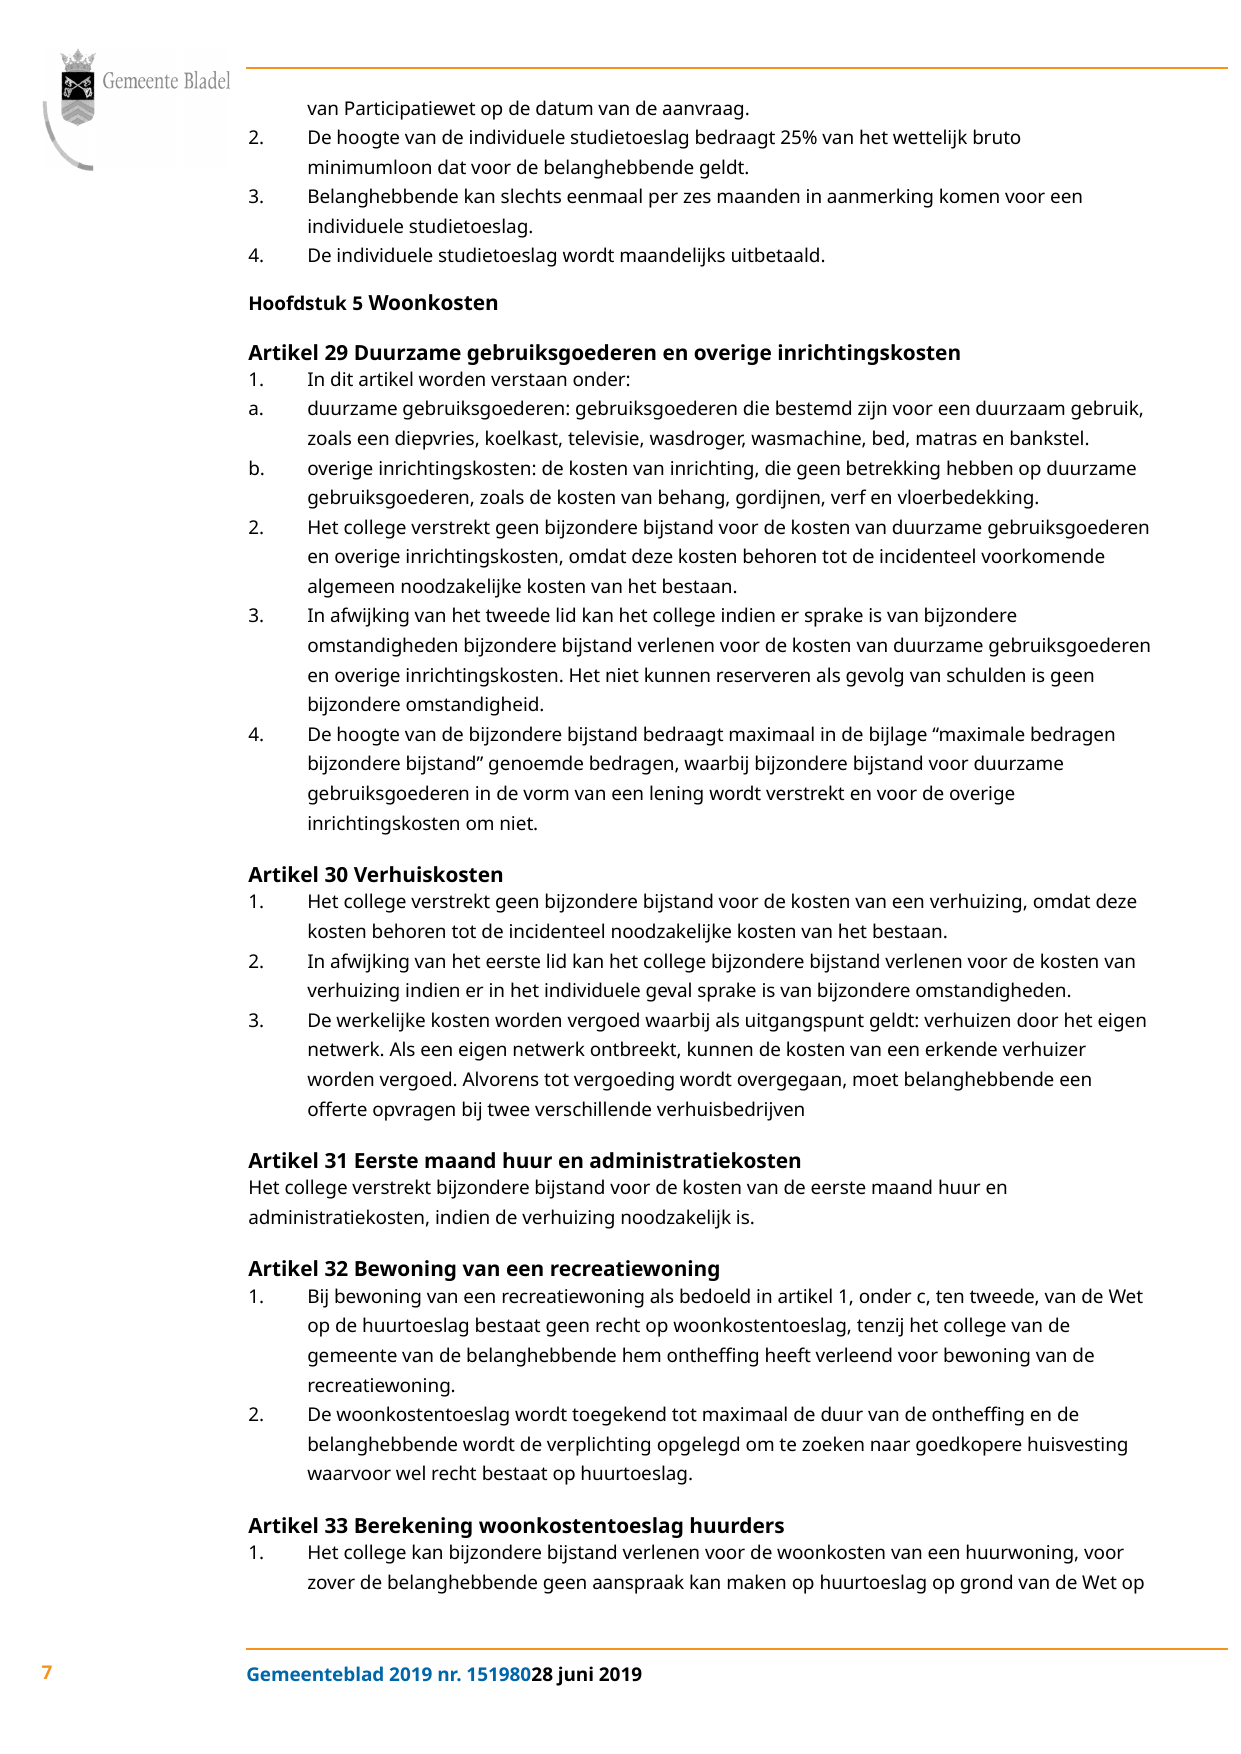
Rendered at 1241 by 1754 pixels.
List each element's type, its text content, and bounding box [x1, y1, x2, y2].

list De hoogte van de bijzondere bijstand bedraagt maximaal in de bijlage “maximale bedragen bijzondere bijstand” genoemde bedragen, waarbij bijzondere bijstand voor duurzame gebruiksgoederen in de vorm van een lening wordt verstrekt en voor de overige inrichtingskosten om niet. [248, 721, 1152, 836]
list In afwijking van het tweede lid kan het college indien er sprake is van bijzondere omstandigheden bijzondere bijstand verlenen voor de kosten van duurzame gebruiksgoederen en overige inrichtingskosten. Het niet kunnen reserveren als gevolg van schulden is geen bijzondere omstandigheid. [248, 603, 1152, 717]
list De werkelijke kosten worden vergoed waarbij als uitgangspunt geldt: verhuizen door het eigen netwerk. Als een eigen netwerk ontbreekt, kunnen de kosten van een erkende verhuizer worden vergoed. Alvorens tot vergoeding wordt overgegaan, moet belanghebbende een offerte opvragen bij twee verschillende verhuisbedrijven [248, 1007, 1152, 1121]
picture [41, 47, 231, 172]
text Artikel 33 Berekening woonkostentoeslag huurders [248, 1511, 1152, 1539]
list duurzame gebruiksgoederen: gebruiksgoederen die bestemd zijn voor een duurzaam gebruik, zoals een diepvries, koelkast, televisie, wasdroger, wasmachine, bed, matras en bankstel. [248, 396, 1152, 451]
list In dit artikel worden verstaan onder: [248, 366, 1152, 392]
list De individuele studietoeslag wordt maandelijks uitbetaald. [248, 243, 1152, 268]
list De woonkostentoeslag wordt toegekend tot maximaal de duur van de ontheffing en de belanghebbende wordt de verplichting opgelegd om te zoeken naar goedkopere huisvesting waarvoor wel recht bestaat op huurtoeslag. [248, 1401, 1152, 1486]
list van Participatiewet op de datum van de aanvraag. [248, 95, 1152, 121]
text Artikel 31 Eerste maand huur en administratiekosten [248, 1146, 1152, 1174]
text Het college verstrekt bijzondere bijstand voor de kosten van de eerste maand huur en administratiekosten, indien de verhuizing noodzakelijk is. [248, 1174, 1152, 1230]
text Hoofdstuk 5 Woonkosten [248, 288, 1152, 317]
text Artikel 29 Duurzame gebruiksgoederen en overige inrichtingskosten [248, 338, 1152, 366]
list Het college kan bijzondere bijstand verlenen voor de woonkosten van een huurwoning, voor zover de belanghebbende geen aanspraak kan maken op huurtoeslag op grond van de Wet op [248, 1539, 1152, 1595]
text Artikel 32 Bewoning van een recreatiewoning [248, 1254, 1152, 1283]
list De hoogte van de individuele studietoeslag bedraagt 25% van het wettelijk bruto minimumloon dat voor de belanghebbende geldt. [248, 124, 1152, 180]
list Het college verstrekt geen bijzondere bijstand voor de kosten van duurzame gebruiksgoederen en overige inrichtingskosten, omdat deze kosten behoren tot de incidenteel voorkomende algemeen noodzakelijke kosten van het bestaan. [248, 514, 1152, 599]
list Bij bewoning van een recreatiewoning als bedoeld in artikel 1, onder c, ten tweede, van de Wet op de huurtoeslag bestaat geen recht op woonkostentoeslag, tenzij het college van de gemeente van de belanghebbende hem ontheffing heeft verleend voor bewoning van de recreatiewoning. [248, 1283, 1152, 1397]
list overige inrichtingskosten: de kosten van inrichting, die geen betrekking hebben op duurzame gebruiksgoederen, zoals de kosten van behang, gordijnen, verf en vloerbedekking. [248, 455, 1152, 510]
list Belanghebbende kan slechts eenmaal per zes maanden in aanmerking komen voor een individuele studietoeslag. [248, 183, 1152, 239]
text Artikel 30 Verhuiskosten [248, 860, 1152, 889]
list In afwijking van het eerste lid kan het college bijzondere bijstand verlenen voor de kosten van verhuizing indien er in het individuele geval sprake is van bijzondere omstandigheden. [248, 948, 1152, 1003]
list Het college verstrekt geen bijzondere bijstand voor de kosten van een verhuizing, omdat deze kosten behoren tot de incidenteel noodzakelijke kosten van het bestaan. [248, 889, 1152, 944]
